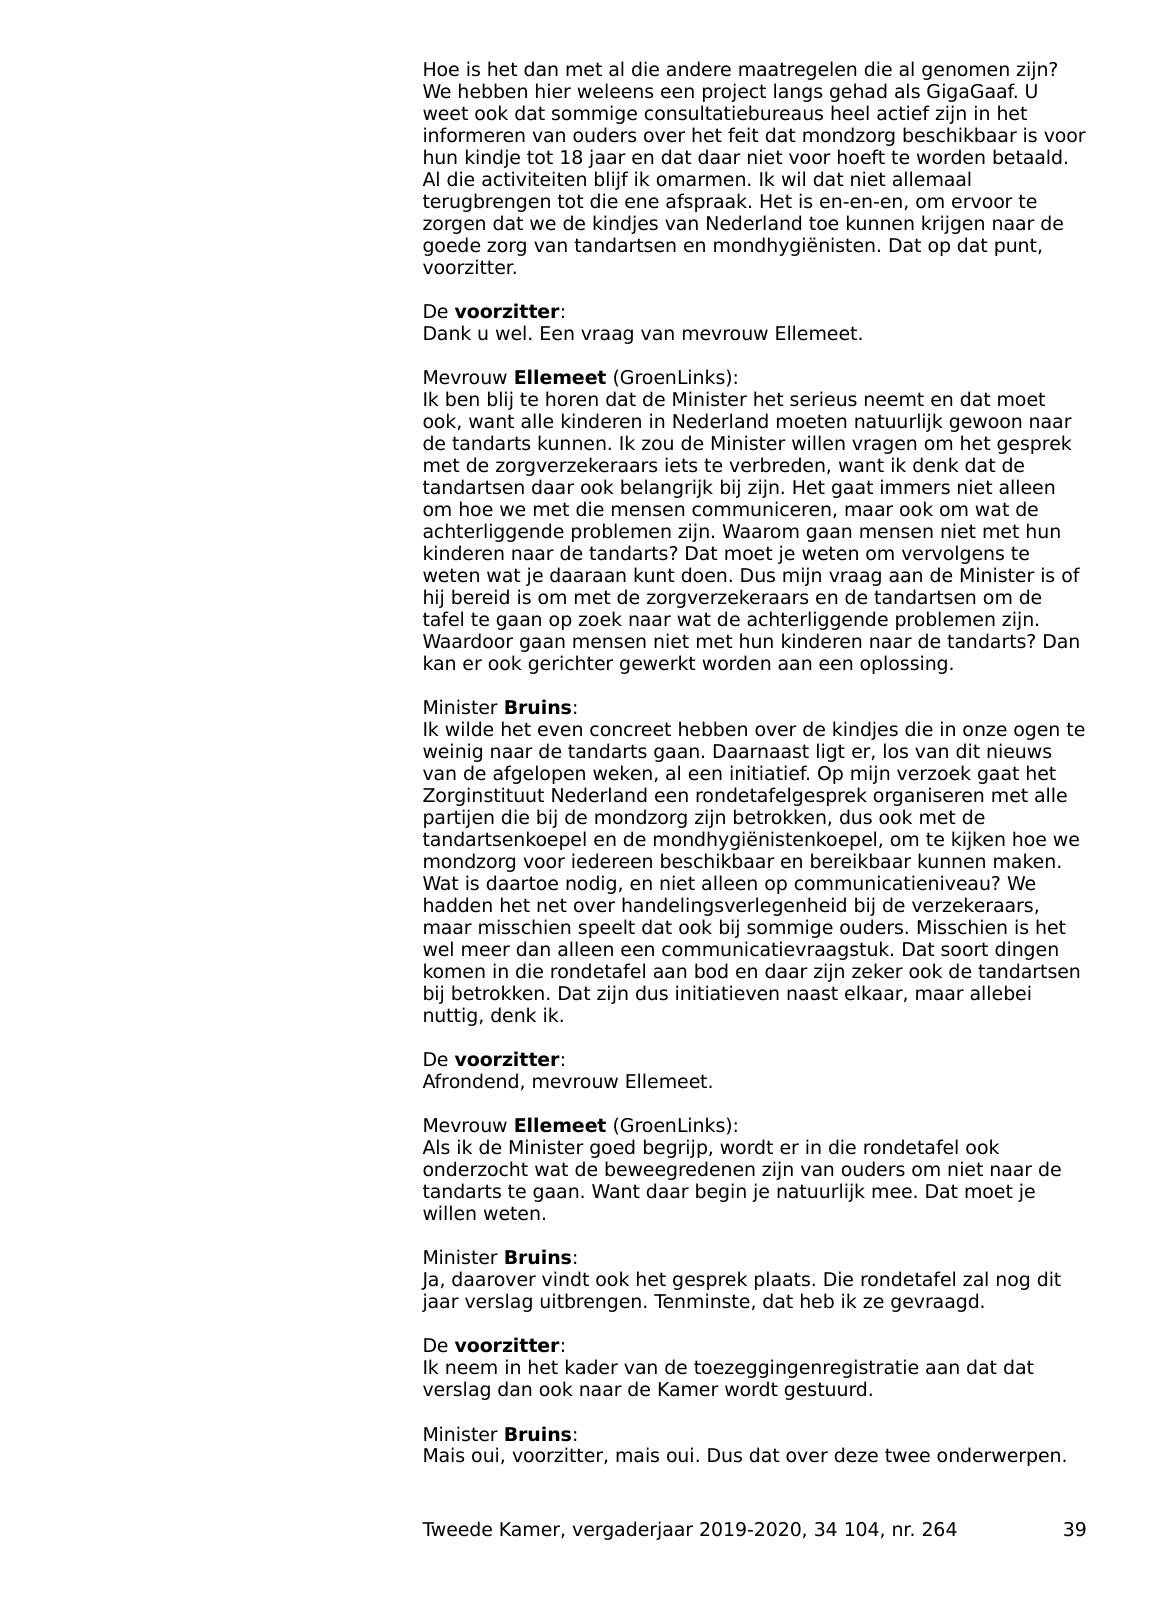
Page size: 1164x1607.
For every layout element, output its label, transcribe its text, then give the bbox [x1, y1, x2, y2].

text Ja, daarover vindt ook het gesprek plaats. Die rondetafel zal nog dit jaar verslag uitbrengen. Tenminste, dat heb ik ze gevraagd. [422, 1269, 1087, 1313]
text De voorzitter: [422, 301, 1087, 323]
text Mevrouw Ellemeet (GroenLinks): [422, 1115, 1087, 1137]
text Minister Bruins: [422, 1247, 1087, 1269]
text Ik neem in het kader van de toezeggingenregistratie aan dat dat verslag dan ook naar de Kamer wordt gestuurd. [422, 1357, 1087, 1401]
text De voorzitter: [422, 1335, 1087, 1357]
text Als ik de Minister goed begrijp, wordt er in die rondetafel ook onderzocht wat de beweegredenen zijn van ouders om niet naar de tandarts te gaan. Want daar begin je natuurlijk mee. Dat moet je willen weten. [422, 1137, 1087, 1225]
text Afrondend, mevrouw Ellemeet. [422, 1071, 1087, 1093]
text De voorzitter: [422, 1049, 1087, 1071]
text Hoe is het dan met al die andere maatregelen die al genomen zijn? We hebben hier weleens een project langs gehad als GigaGaaf. U weet ook dat sommige consultatiebureaus heel actief zijn in het informeren van ouders over het feit dat mondzorg beschikbaar is voor hun kindje tot 18 jaar en dat daar niet voor hoeft te worden betaald. Al die activiteiten blijf ik omarmen. Ik wil dat niet allemaal terugbrengen tot die ene afspraak. Het is en-en-en, om ervoor te zorgen dat we de kindjes van Nederland toe kunnen krijgen naar de goede zorg van tandartsen en mondhygiënisten. Dat op dat punt, voorzitter. [422, 59, 1087, 279]
text Dank u wel. Een vraag van mevrouw Ellemeet. [422, 323, 1087, 345]
text Minister Bruins: [422, 697, 1087, 719]
text Mevrouw Ellemeet (GroenLinks): [422, 367, 1087, 389]
text Mais oui, voorzitter, mais oui. Dus dat over deze twee onderwerpen. [422, 1445, 1087, 1467]
text Minister Bruins: [422, 1423, 1087, 1445]
text Ik wilde het even concreet hebben over de kindjes die in onze ogen te weinig naar de tandarts gaan. Daarnaast ligt er, los van dit nieuws van de afgelopen weken, al een initiatief. Op mijn verzoek gaat het Zorginstituut Nederland een rondetafelgesprek organiseren met alle partijen die bij de mondzorg zijn betrokken, dus ook met de tandartsenkoepel en de mondhygiënistenkoepel, om te kijken hoe we mondzorg voor iedereen beschikbaar en bereikbaar kunnen maken. Wat is daartoe nodig, en niet alleen op communicatieniveau? We hadden het net over handelingsverlegenheid bij de verzekeraars, maar misschien speelt dat ook bij sommige ouders. Misschien is het wel meer dan alleen een communicatievraagstuk. Dat soort dingen komen in die rondetafel aan bod en daar zijn zeker ook de tandartsen bij betrokken. Dat zijn dus initiatieven naast elkaar, maar allebei nuttig, denk ik. [422, 719, 1087, 1027]
text Ik ben blij te horen dat de Minister het serieus neemt en dat moet ook, want alle kinderen in Nederland moeten natuurlijk gewoon naar de tandarts kunnen. Ik zou de Minister willen vragen om het gesprek met de zorgverzekeraars iets te verbreden, want ik denk dat de tandartsen daar ook belangrijk bij zijn. Het gaat immers niet alleen om hoe we met die mensen communiceren, maar ook om wat de achterliggende problemen zijn. Waarom gaan mensen niet met hun kinderen naar de tandarts? Dat moet je weten om vervolgens te weten wat je daaraan kunt doen. Dus mijn vraag aan de Minister is of hij bereid is om met de zorgverzekeraars en de tandartsen om de tafel te gaan op zoek naar wat de achterliggende problemen zijn. Waardoor gaan mensen niet met hun kinderen naar de tandarts? Dan kan er ook gerichter gewerkt worden aan een oplossing. [422, 389, 1087, 675]
